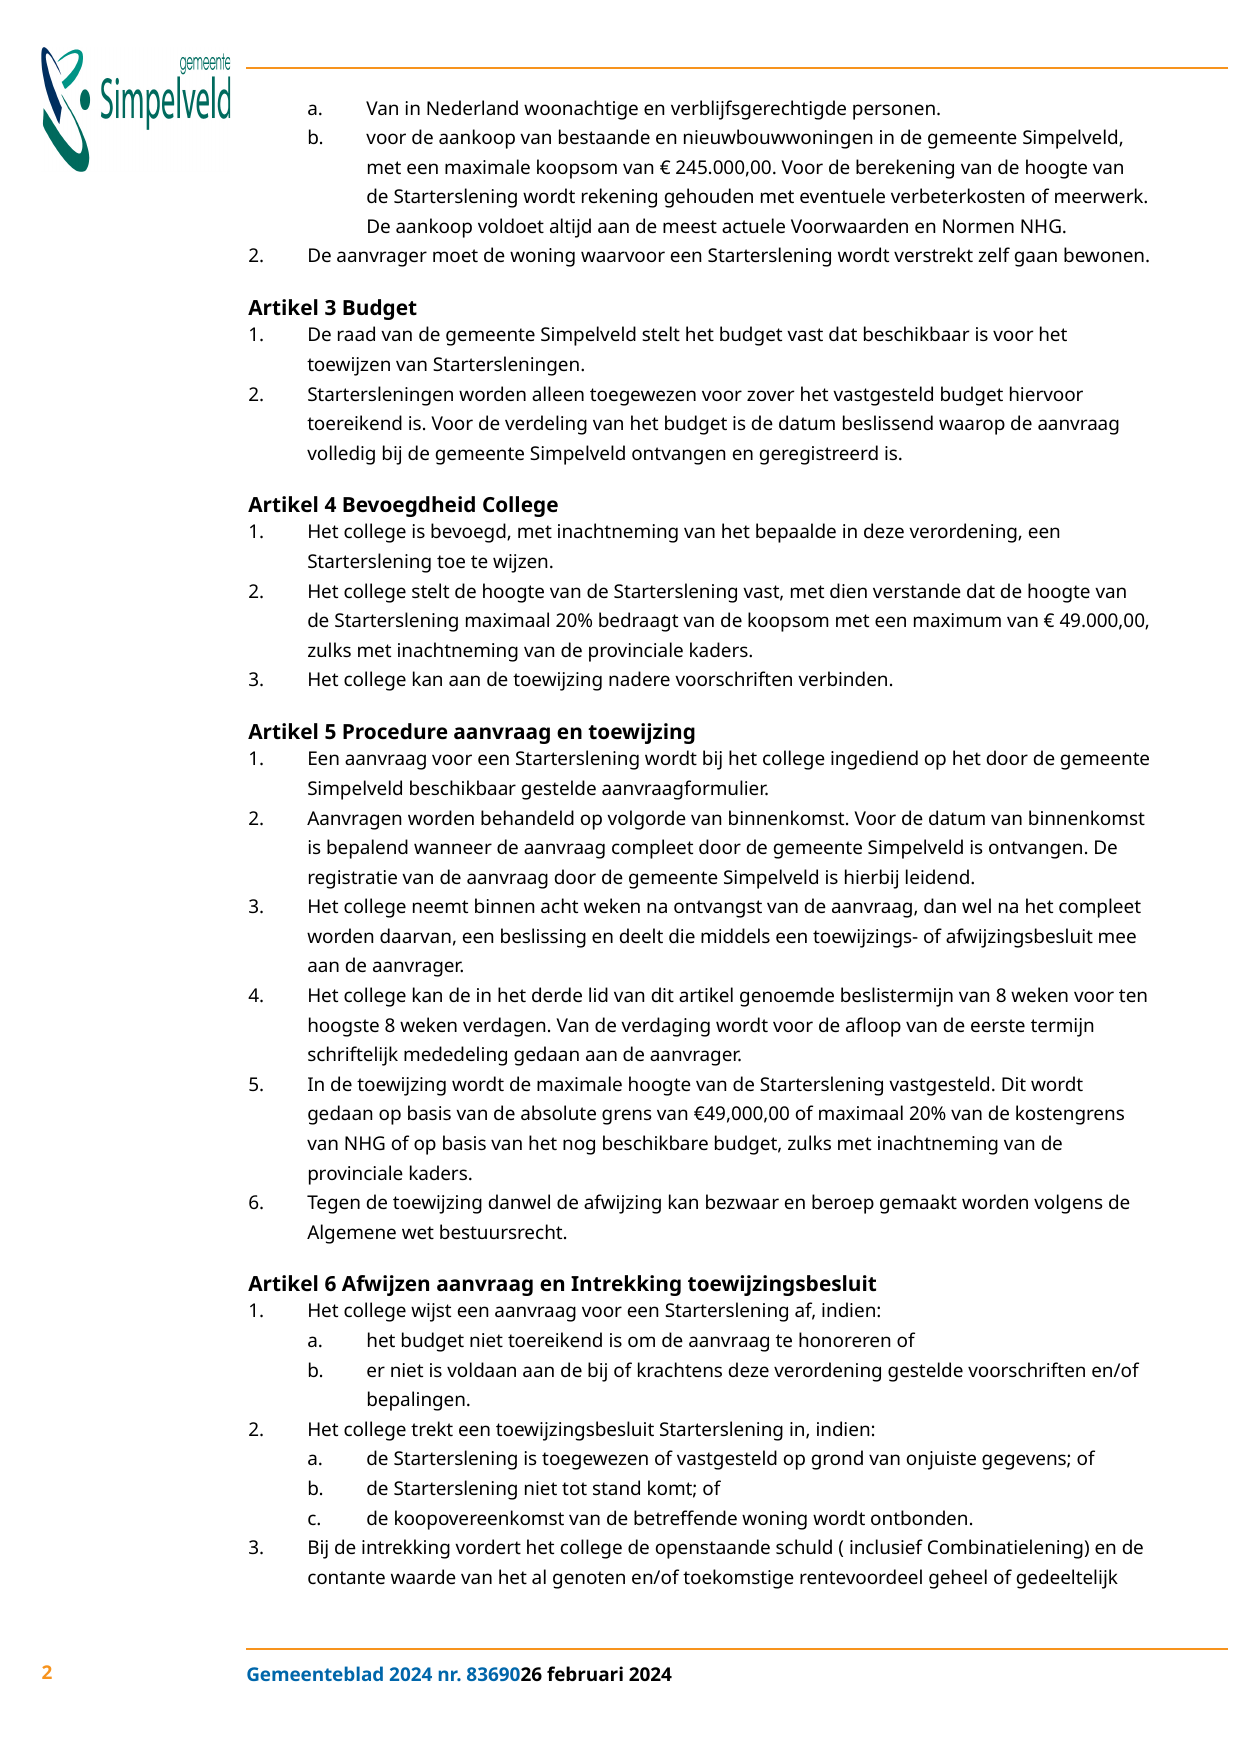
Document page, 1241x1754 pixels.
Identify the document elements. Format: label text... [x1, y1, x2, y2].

list Van in Nederland woonachtige en verblijfsgerechtigde personen. [307, 95, 1152, 121]
text Artikel 5 Procedure aanvraag en toewijzing [248, 717, 1152, 746]
list Het college wijst een aanvraag voor een Starterslening af, indien: [248, 1298, 1152, 1323]
list Het college trekt een toewijzingsbesluit Starterslening in, indien: [248, 1416, 1152, 1442]
list Het college stelt de hoogte van de Starterslening vast, met dien verstande dat de hoogte van de Starterslening maximaal 20% bedraagt van de koopsom met een maximum van € 49.000,00, zulks met inachtneming van de provinciale kaders. [248, 578, 1152, 663]
list Het college neemt binnen acht weken na ontvangst van de aanvraag, dan wel na het compleet worden daarvan, een beslissing en deelt die middels een toewijzings- of afwijzingsbesluit mee aan de aanvrager. [248, 893, 1152, 978]
text Artikel 6 Afwijzen aanvraag en Intrekking toewijzingsbesluit [248, 1269, 1152, 1298]
list de koopovereenkomst van de betreffende woning wordt ontbonden. [307, 1505, 1152, 1531]
list de Starterslening niet tot stand komt; of [307, 1475, 1152, 1501]
text Artikel 4 Bevoegdheid College [248, 490, 1152, 519]
list Een aanvraag voor een Starterslening wordt bij het college ingediend op het door de gemeente Simpelveld beschikbaar gestelde aanvraagformulier. [248, 746, 1152, 801]
list Het college kan de in het derde lid van dit artikel genoemde beslistermijn van 8 weken voor ten hoogste 8 weken verdagen. Van de verdaging wordt voor de afloop van de eerste termijn schriftelijk mededeling gedaan aan de aanvrager. [248, 982, 1152, 1067]
list voor de aankoop van bestaande en nieuwbouwwoningen in de gemeente Simpelveld, met een maximale koopsom van € 245.000,00. Voor de berekening van de hoogte van de Starterslening wordt rekening gehouden met eventuele verbeterkosten of meerwerk. De aankoop voldoet altijd aan de meest actuele Voorwaarden en Normen NHG. [307, 124, 1152, 239]
picture [41, 47, 231, 172]
list Startersleningen worden alleen toegewezen voor zover het vastgesteld budget hiervoor toereikend is. Voor de verdeling van het budget is de datum beslissend waarop de aanvraag volledig bij de gemeente Simpelveld ontvangen en geregistreerd is. [248, 381, 1152, 466]
list In de toewijzing wordt de maximale hoogte van de Starterslening vastgesteld. Dit wordt gedaan op basis van de absolute grens van €49,000,00 of maximaal 20% van de kostengrens van NHG of op basis van het nog beschikbare budget, zulks met inachtneming van de provinciale kaders. [248, 1071, 1152, 1185]
list Het college is bevoegd, met inachtneming van het bepaalde in deze verordening, een Starterslening toe te wijzen. [248, 519, 1152, 574]
list de Starterslening is toegewezen of vastgesteld op grond van onjuiste gegevens; of [307, 1446, 1152, 1471]
list er niet is voldaan aan de bij of krachtens deze verordening gestelde voorschriften en/of bepalingen. [307, 1357, 1152, 1412]
list Tegen de toewijzing danwel de afwijzing kan bezwaar en beroep gemaakt worden volgens de Algemene wet bestuursrecht. [248, 1189, 1152, 1244]
list De raad van de gemeente Simpelveld stelt het budget vast dat beschikbaar is voor het toewijzen van Startersleningen. [248, 322, 1152, 377]
text Artikel 3 Budget [248, 293, 1152, 322]
list Bij de intrekking vordert het college de openstaande schuld ( inclusief Combinatielening) en de contante waarde van het al genoten en/of toekomstige rentevoordeel geheel of gedeeltelijk [248, 1534, 1152, 1590]
list De aanvrager moet de woning waarvoor een Starterslening wordt verstrekt zelf gaan bewonen. [248, 243, 1152, 268]
list het budget niet toereikend is om de aanvraag te honoreren of [307, 1327, 1152, 1353]
list Aanvragen worden behandeld op volgorde van binnenkomst. Voor de datum van binnenkomst is bepalend wanneer de aanvraag compleet door de gemeente Simpelveld is ontvangen. De registratie van de aanvraag door de gemeente Simpelveld is hierbij leidend. [248, 805, 1152, 889]
list Het college kan aan de toewijzing nadere voorschriften verbinden. [248, 667, 1152, 692]
